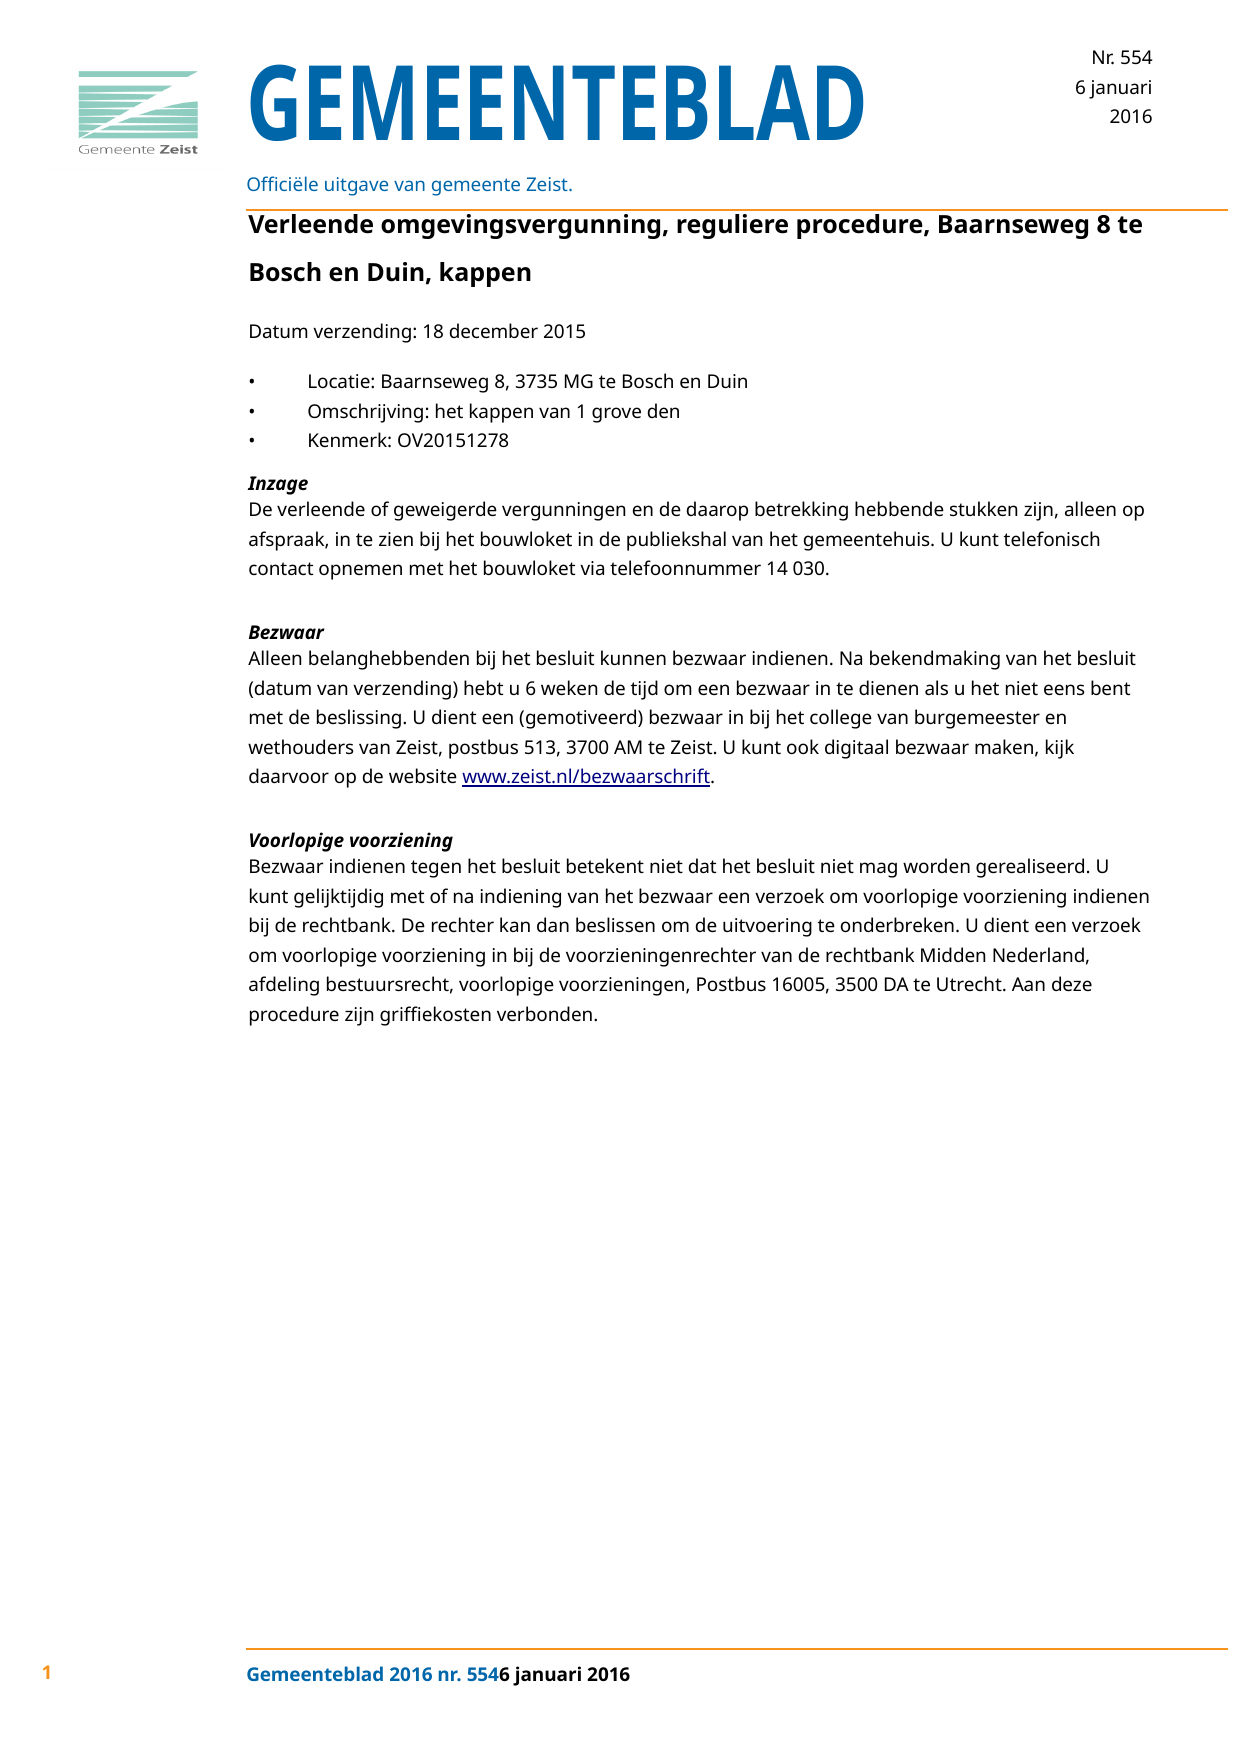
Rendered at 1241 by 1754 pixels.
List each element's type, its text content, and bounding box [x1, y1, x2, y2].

picture [41, 47, 231, 172]
text Bezwaar [248, 619, 1152, 645]
text Alleen belanghebbenden bij het besluit kunnen bezwaar indienen. Na bekendmaking van het besluit (datum van verzending) hebt u 6 weken de tijd om een bezwaar in te dienen als u het niet eens bent met de beslissing. U dient een (gemotiveerd) bezwaar in bij het college van burgemeester en wethouders van Zeist, postbus 513, 3700 AM te Zeist. U kunt ook digitaal bezwaar maken, kijk daarvoor op de website www.zeist.nl/bezwaarschrift. [248, 645, 1152, 789]
text Verleende omgevingsvergunning, reguliere procedure, Baarnseweg 8 te Bosch en Duin, kappen [248, 211, 1152, 288]
text De verleende of geweigerde vergunningen en de daarop betrekking hebbende stukken zijn, alleen op afspraak, in te zien bij het bouwloket in de publiekshal van het gemeentehuis. U kunt telefonisch contact opnemen met het bouwloket via telefoonnummer 14 030. [248, 496, 1152, 581]
list Omschrijving: het kappen van 1 grove den [248, 398, 1152, 424]
text Datum verzending: 18 december 2015 [248, 318, 1152, 344]
text Inzage [248, 471, 1152, 496]
list Kenmerk: OV20151278 [248, 427, 1152, 453]
text Voorlopige voorziening [248, 827, 1152, 853]
text Bezwaar indienen tegen het besluit betekent niet dat het besluit niet mag worden gerealiseerd. U kunt gelijktijdig met of na indiening van het bezwaar een verzoek om voorlopige voorziening indienen bij de rechtbank. De rechter kan dan beslissen om de uitvoering te onderbreken. U dient een verzoek om voorlopige voorziening in bij de voorzieningenrechter van de rechtbank Midden Nederland, afdeling bestuursrecht, voorlopige voorzieningen, Postbus 16005, 3500 DA te Utrecht. Aan deze procedure zijn griffiekosten verbonden. [248, 853, 1152, 1027]
list Locatie: Baarnseweg 8, 3735 MG te Bosch en Duin [248, 368, 1152, 394]
